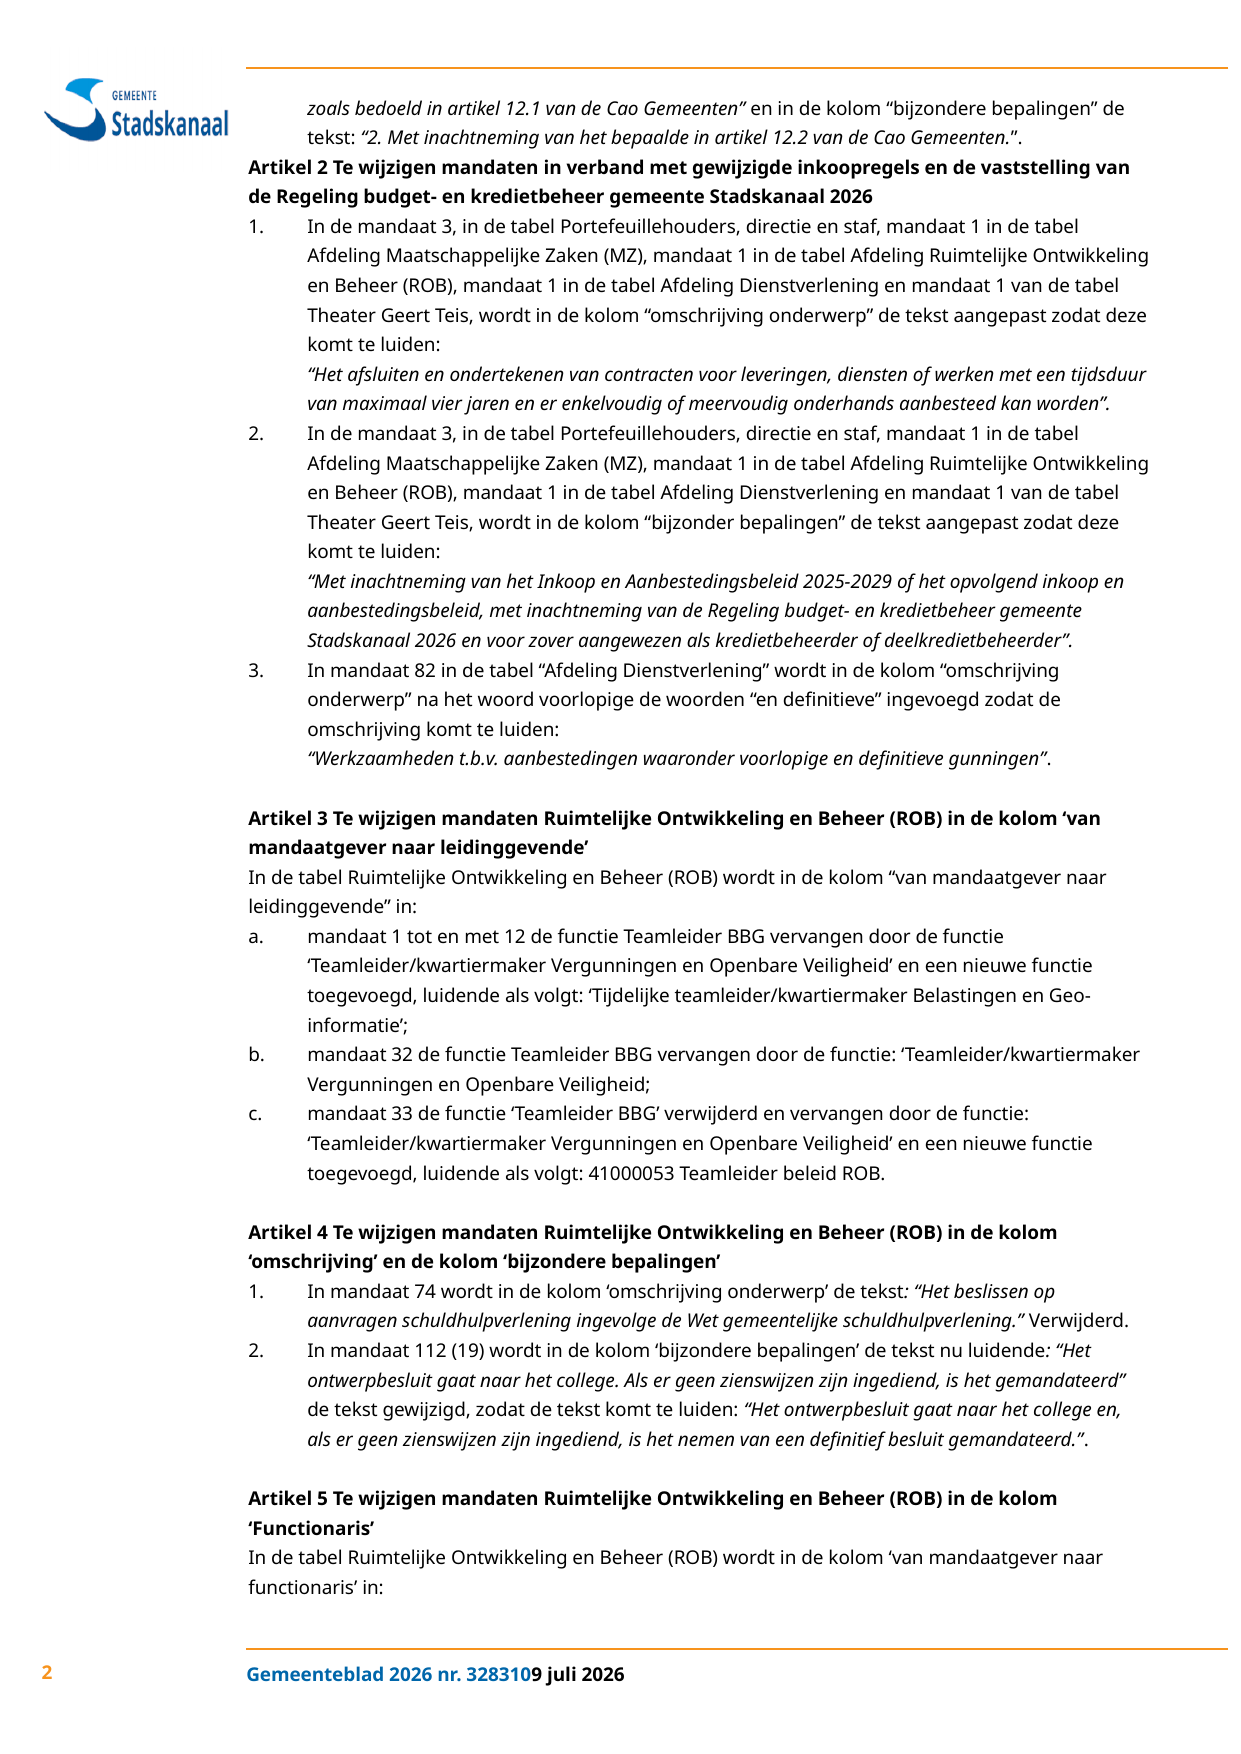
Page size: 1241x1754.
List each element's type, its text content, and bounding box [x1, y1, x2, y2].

text ‘omschrijving’ en de kolom ‘bijzondere bepalingen’ [248, 1248, 1152, 1274]
text In de tabel Ruimtelijke Ontwikkeling en Beheer (ROB) wordt in de kolom ‘van mandaatgever naar functionaris’ in: [248, 1544, 1152, 1600]
text Artikel 5 Te wijzigen mandaten Ruimtelijke Ontwikkeling en Beheer (ROB) in de kolom ‘Functionaris’ [248, 1485, 1152, 1541]
text In de tabel Ruimtelijke Ontwikkeling en Beheer (ROB) wordt in de kolom “van mandaatgever naar leidinggevende” in: [248, 864, 1152, 919]
list mandaat 32 de functie Teamleider BBG vervangen door de functie: ‘Teamleider/kwartiermaker Vergunningen en Openbare Veiligheid; [248, 1041, 1152, 1097]
list mandaat 1 tot en met 12 de functie Teamleider BBG vervangen door de functie ‘Teamleider/kwartiermaker Vergunningen en Openbare Veiligheid’ en een nieuwe functie toegevoegd, luidende als volgt: ‘Tijdelijke teamleider/kwartiermaker Belastingen en Geo-informatie’; [248, 923, 1152, 1038]
list “Het afsluiten en ondertekenen van contracten voor leveringen, diensten of werken met een tijdsduur van maximaal vier jaren en er enkelvoudig of meervoudig onderhands aanbesteed kan worden”. [248, 361, 1152, 416]
text Artikel 2 Te wijzigen mandaten in verband met gewijzigde inkoopregels en de vaststelling van de Regeling budget- en kredietbeheer gemeente Stadskanaal 2026 [248, 154, 1152, 209]
list mandaat 33 de functie ‘Teamleider BBG’ verwijderd en vervangen door de functie: ‘Teamleider/kwartiermaker Vergunningen en Openbare Veiligheid’ en een nieuwe functie toegevoegd, luidende als volgt: 41000053 Teamleider beleid ROB. [248, 1101, 1152, 1186]
list In mandaat 74 wordt in de kolom ‘omschrijving onderwerp’ de tekst: “Het beslissen op aanvragen schuldhulpverlening ingevolge de Wet gemeentelijke schuldhulpverlening.” Verwijderd. [248, 1278, 1152, 1333]
list In mandaat 112 (19) wordt in de kolom ‘bijzondere bepalingen’ de tekst nu luidende: “Het ontwerpbesluit gaat naar het college. Als er geen zienswijzen zijn ingediend, is het gemandateerd” de tekst gewijzigd, zodat de tekst komt te luiden: “Het ontwerpbesluit gaat naar het college en, als er geen zienswijzen zijn ingediend, is het nemen van een definitief besluit gemandateerd.”. [248, 1337, 1152, 1452]
text Artikel 4 Te wijzigen mandaten Ruimtelijke Ontwikkeling en Beheer (ROB) in de kolom [248, 1219, 1152, 1245]
text Artikel 3 Te wijzigen mandaten Ruimtelijke Ontwikkeling en Beheer (ROB) in de kolom ‘van mandaatgever naar leidinggevende’ [248, 805, 1152, 860]
list In mandaat 82 in de tabel “Afdeling Dienstverlening” wordt in de kolom “omschrijving onderwerp” na het woord voorlopige de woorden “en definitieve” ingevoegd zodat de omschrijving komt te luiden: [248, 657, 1152, 742]
list In de mandaat 3, in de tabel Portefeuillehouders, directie en staf, mandaat 1 in de tabel Afdeling Maatschappelijke Zaken (MZ), mandaat 1 in de tabel Afdeling Ruimtelijke Ontwikkeling en Beheer (ROB), mandaat 1 in de tabel Afdeling Dienstverlening en mandaat 1 van de tabel Theater Geert Teis, wordt in de kolom “omschrijving onderwerp” de tekst aangepast zodat deze komt te luiden: [248, 213, 1152, 357]
picture [41, 47, 231, 172]
list zoals bedoeld in artikel 12.1 van de Cao Gemeenten” en in de kolom “bijzondere bepalingen” de tekst: “2. Met inachtneming van het bepaalde in artikel 12.2 van de Cao Gemeenten.”. [248, 95, 1152, 150]
list In de mandaat 3, in de tabel Portefeuillehouders, directie en staf, mandaat 1 in de tabel Afdeling Maatschappelijke Zaken (MZ), mandaat 1 in de tabel Afdeling Ruimtelijke Ontwikkeling en Beheer (ROB), mandaat 1 in de tabel Afdeling Dienstverlening en mandaat 1 van de tabel Theater Geert Teis, wordt in de kolom “bijzonder bepalingen” de tekst aangepast zodat deze komt te luiden: [248, 420, 1152, 564]
list “Met inachtneming van het Inkoop en Aanbestedingsbeleid 2025-2029 of het opvolgend inkoop en aanbestedingsbeleid, met inachtneming van de Regeling budget- en kredietbeheer gemeente Stadskanaal 2026 en voor zover aangewezen als kredietbeheerder of deelkredietbeheerder”. [248, 568, 1152, 653]
list “Werkzaamheden t.b.v. aanbestedingen waaronder voorlopige en definitieve gunningen”. [248, 746, 1152, 771]
